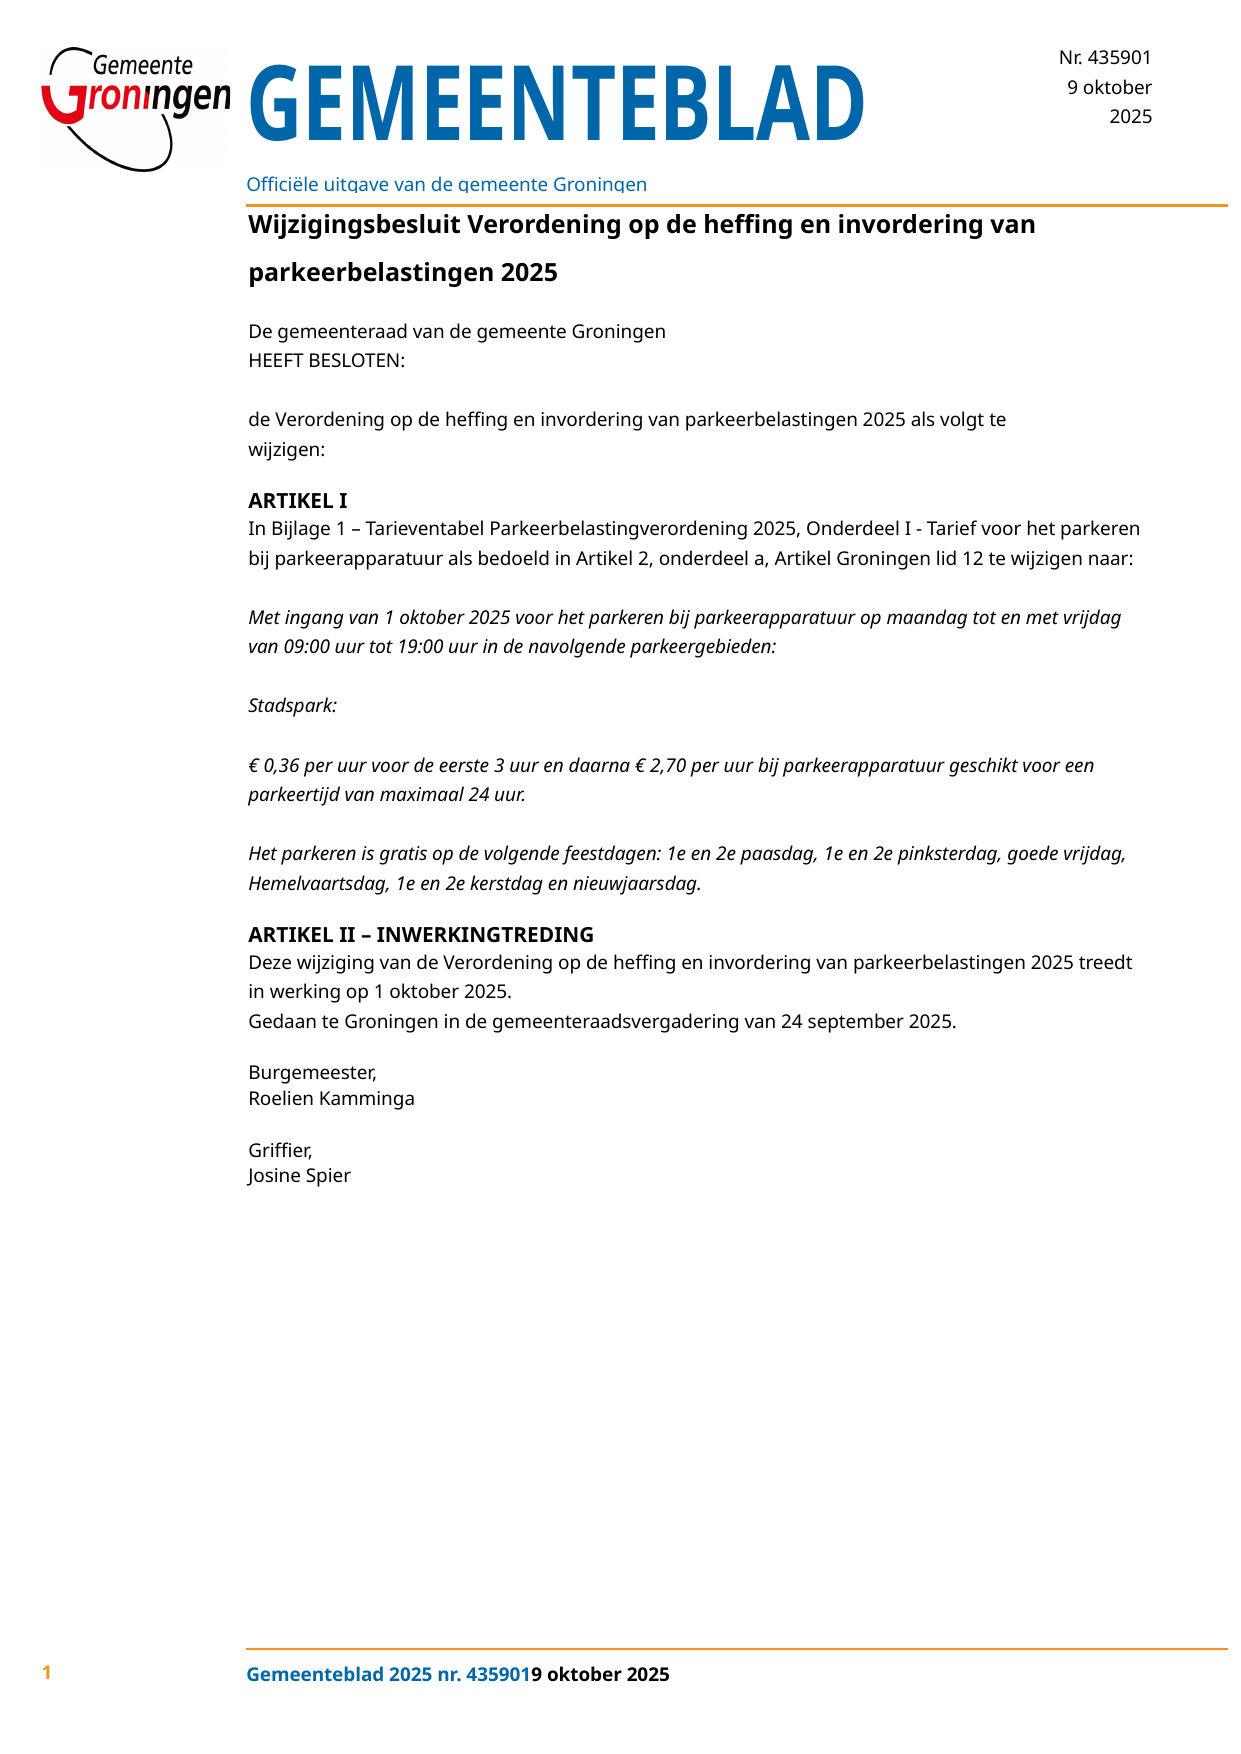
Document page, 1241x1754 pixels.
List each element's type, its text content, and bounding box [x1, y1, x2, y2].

text ARTIKEL II – INWERKINGTREDING [248, 921, 1152, 949]
text Roelien Kamminga [248, 1085, 1152, 1111]
text Josine Spier [248, 1162, 1152, 1188]
text De gemeenteraad van de gemeente Groningen [248, 318, 1152, 344]
text € 0,36 per uur voor de eerste 3 uur en daarna € 2,70 per uur bij parkeerapparatuur geschikt voor een parkeertijd van maximaal 24 uur. [248, 752, 1152, 807]
text Deze wijziging van de Verordening op de heffing en invordering van parkeerbelastingen 2025 treedt in werking op 1 oktober 2025. [248, 949, 1152, 1004]
picture [41, 47, 231, 172]
text Met ingang van 1 oktober 2025 voor het parkeren bij parkeerapparatuur op maandag tot en met vrijdag van 09:00 uur tot 19:00 uur in de navolgende parkeergebieden: [248, 604, 1152, 659]
text HEEFT BESLOTEN: [248, 347, 1152, 373]
text Gedaan te Groningen in de gemeenteraadsvergadering van 24 september 2025. [248, 1008, 1152, 1034]
text Het parkeren is gratis op de volgende feestdagen: 1e en 2e paasdag, 1e en 2e pinksterdag, goede vrijdag, Hemelvaartsdag, 1e en 2e kerstdag en nieuwjaarsdag. [248, 841, 1152, 896]
text wijzigen: [248, 436, 1152, 462]
text Stadspark: [248, 693, 1152, 718]
text de Verordening op de heffing en invordering van parkeerbelastingen 2025 als volgt te [248, 407, 1152, 432]
text Burgemeester, [248, 1059, 1152, 1085]
text Wijzigingsbesluit Verordening op de heffing en invordering van parkeerbelastingen 2025 [248, 207, 1152, 288]
text ARTIKEL I [248, 487, 1152, 515]
text Griffier, [248, 1137, 1152, 1162]
text In Bijlage 1 – Tarieventabel Parkeerbelastingverordening 2025, Onderdeel I - Tarief voor het parkeren bij parkeerapparatuur als bedoeld in Artikel 2, onderdeel a, Artikel Groningen lid 12 te wijzigen naar: [248, 515, 1152, 570]
